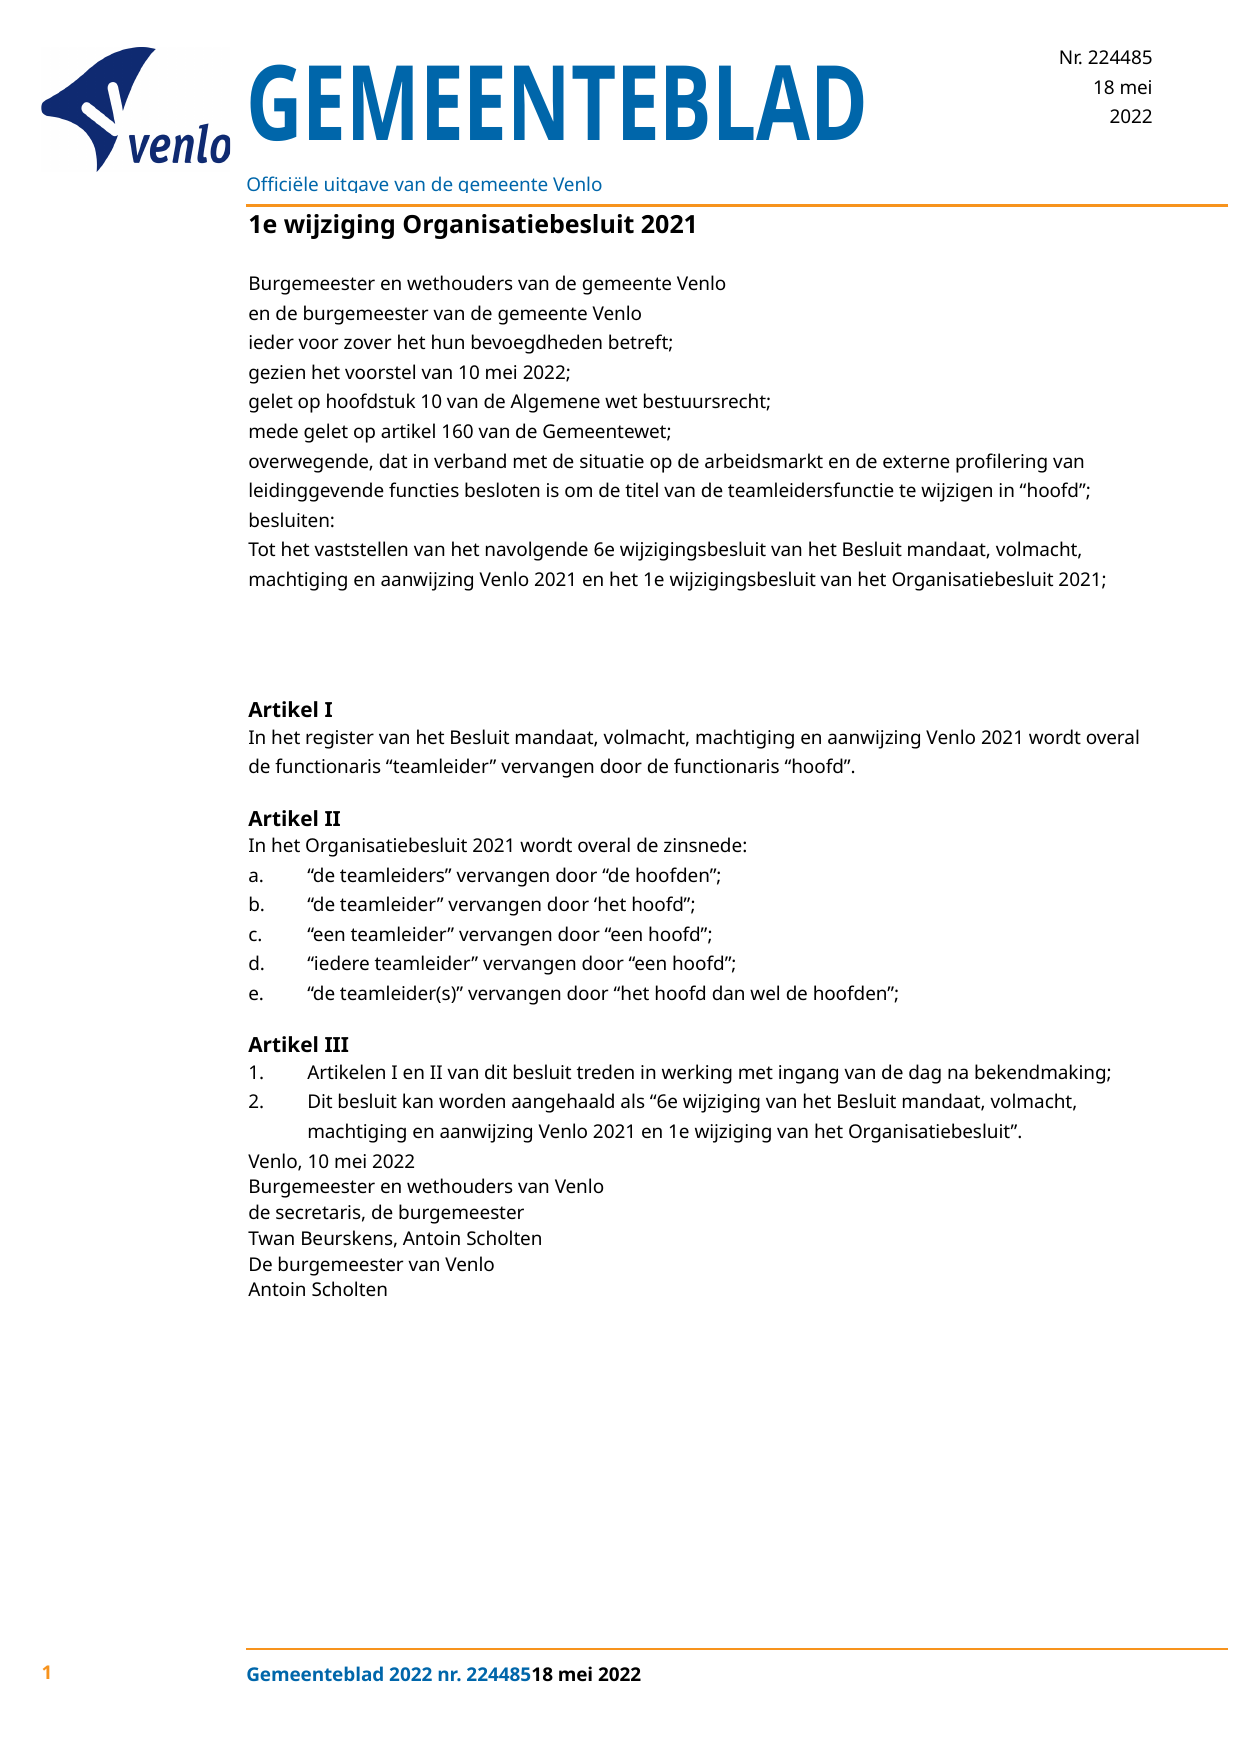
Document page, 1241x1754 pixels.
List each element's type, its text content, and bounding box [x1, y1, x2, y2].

list “een teamleider” vervangen door “een hoofd”; [248, 921, 1152, 947]
text Tot het vaststellen van het navolgende 6e wijzigingsbesluit van het Besluit mandaat, volmacht, machtiging en aanwijzing Venlo 2021 en het 1e wijzigingsbesluit van het Organisatiebesluit 2021; [248, 537, 1152, 592]
text Antoin Scholten [248, 1276, 1152, 1302]
text De burgemeester van Venlo [248, 1251, 1152, 1276]
text 1e wijziging Organisatiebesluit 2021 [248, 207, 1152, 241]
text Burgemeester en wethouders van de gemeente Venlo [248, 270, 1152, 296]
list “de teamleider” vervangen door ‘het hoofd”; [248, 891, 1152, 917]
text In het register van het Besluit mandaat, volmacht, machtiging en aanwijzing Venlo 2021 wordt overal de functionaris “teamleider” vervangen door de functionaris “hoofd”. [248, 724, 1152, 779]
text In het Organisatiebesluit 2021 wordt overal de zinsnede: [248, 832, 1152, 858]
text overwegende, dat in verband met de situatie op de arbeidsmarkt en de externe profilering van leidinggevende functies besloten is om de titel van de teamleidersfunctie te wijzigen in “hoofd”; [248, 448, 1152, 503]
list “de teamleider(s)” vervangen door “het hoofd dan wel de hoofden”; [248, 980, 1152, 1006]
list Artikelen I en II van dit besluit treden in werking met ingang van de dag na bekendmaking; [248, 1059, 1152, 1085]
text Artikel II [248, 804, 1152, 832]
list “iedere teamleider” vervangen door “een hoofd”; [248, 951, 1152, 976]
text Artikel III [248, 1031, 1152, 1059]
text gezien het voorstel van 10 mei 2022; [248, 359, 1152, 385]
text en de burgemeester van de gemeente Venlo [248, 300, 1152, 326]
list “de teamleiders” vervangen door “de hoofden”; [248, 862, 1152, 888]
text ieder voor zover het hun bevoegdheden betreft; [248, 329, 1152, 355]
text de secretaris, de burgemeester [248, 1199, 1152, 1225]
text mede gelet op artikel 160 van de Gemeentewet; [248, 418, 1152, 444]
text Burgemeester en wethouders van Venlo [248, 1173, 1152, 1199]
text Twan Beurskens, Antoin Scholten [248, 1225, 1152, 1251]
picture [41, 47, 231, 172]
text besluiten: [248, 507, 1152, 533]
text Venlo, 10 mei 2022 [248, 1148, 1152, 1173]
text Artikel I [248, 695, 1152, 724]
text gelet op hoofdstuk 10 van de Algemene wet bestuursrecht; [248, 389, 1152, 414]
list Dit besluit kan worden aangehaald als “6e wijziging van het Besluit mandaat, volmacht, machtiging en aanwijzing Venlo 2021 en 1e wijziging van het Organisatiebesluit”. [248, 1089, 1152, 1144]
